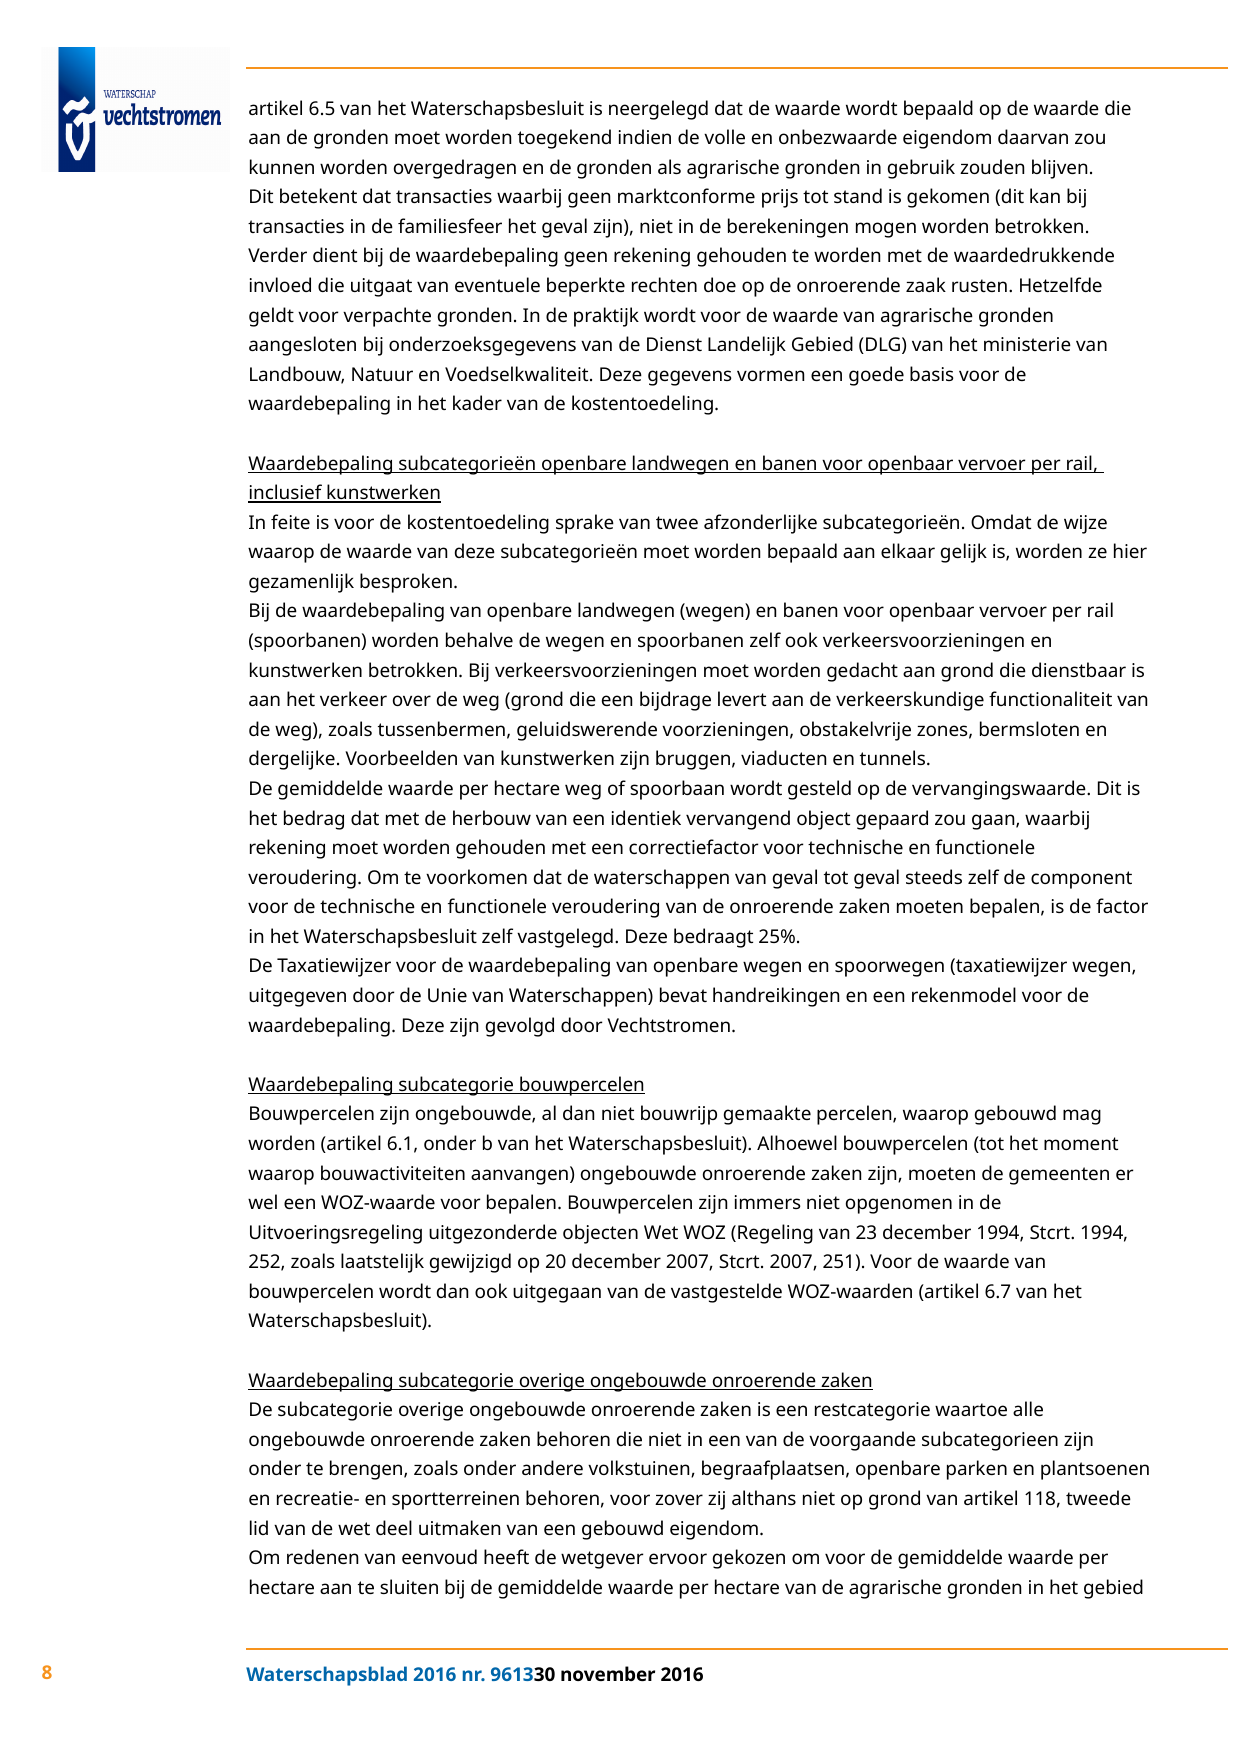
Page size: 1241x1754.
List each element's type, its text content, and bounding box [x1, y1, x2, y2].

text Waardebepaling subcategorieën openbare landwegen en banen voor openbaar vervoer per rail, inclusief kunstwerken [248, 450, 1152, 505]
text artikel 6.5 van het Waterschapsbesluit is neergelegd dat de waarde wordt bepaald op de waarde die aan de gronden moet worden toegekend indien de volle en onbezwaarde eigendom daarvan zou kunnen worden overgedragen en de gronden als agrarische gronden in gebruik zouden blijven. [248, 95, 1152, 180]
text Dit betekent dat transacties waarbij geen marktconforme prijs tot stand is gekomen (dit kan bij transacties in de familiesfeer het geval zijn), niet in de berekeningen mogen worden betrokken. Verder dient bij de waardebepaling geen rekening gehouden te worden met de waardedrukkende invloed die uitgaat van eventuele beperkte rechten doe op de onroerende zaak rusten. Hetzelfde geldt voor verpachte gronden. In de praktijk wordt voor de waarde van agrarische gronden aangesloten bij onderzoeksgegevens van de Dienst Landelijk Gebied (DLG) van het ministerie van Landbouw, Natuur en Voedselkwaliteit. Deze gegevens vormen een goede basis voor de waardebepaling in het kader van de kostentoedeling. [248, 183, 1152, 416]
text Bouwpercelen zijn ongebouwde, al dan niet bouwrijp gemaakte percelen, waarop gebouwd mag worden (artikel 6.1, onder b van het Waterschapsbesluit). Alhoewel bouwpercelen (tot het moment waarop bouwactiviteiten aanvangen) ongebouwde onroerende zaken zijn, moeten de gemeenten er wel een WOZ-waarde voor bepalen. Bouwpercelen zijn immers niet opgenomen in de Uitvoeringsregeling uitgezonderde objecten Wet WOZ (Regeling van 23 december 1994, Stcrt. 1994, 252, zoals laatstelijk gewijzigd op 20 december 2007, Stcrt. 2007, 251). Voor de waarde van bouwpercelen wordt dan ook uitgegaan van de vastgestelde WOZ-waarden (artikel 6.7 van het Waterschapsbesluit). [248, 1101, 1152, 1333]
text In feite is voor de kostentoedeling sprake van twee afzonderlijke subcategorieën. Omdat de wijze waarop de waarde van deze subcategorieën moet worden bepaald aan elkaar gelijk is, worden ze hier gezamenlijk besproken. [248, 509, 1152, 594]
text De Taxatiewijzer voor de waardebepaling van openbare wegen en spoorwegen (taxatiewijzer wegen, uitgegeven door de Unie van Waterschappen) bevat handreikingen en een rekenmodel voor de waardebepaling. Deze zijn gevolgd door Vechtstromen. [248, 953, 1152, 1038]
text De subcategorie overige ongebouwde onroerende zaken is een restcategorie waartoe alle ongebouwde onroerende zaken behoren die niet in een van de voorgaande subcategorieen zijn onder te brengen, zoals onder andere volkstuinen, begraafplaatsen, openbare parken en plantsoenen en recreatie- en sportterreinen behoren, voor zover zij althans niet op grond van artikel 118, tweede lid van de wet deel uitmaken van een gebouwd eigendom. [248, 1396, 1152, 1541]
text Waardebepaling subcategorie bouwpercelen [248, 1071, 1152, 1097]
text Bij de waardebepaling van openbare landwegen (wegen) en banen voor openbaar vervoer per rail (spoorbanen) worden behalve de wegen en spoorbanen zelf ook verkeersvoorzieningen en kunstwerken betrokken. Bij verkeersvoorzieningen moet worden gedacht aan grond die dienstbaar is aan het verkeer over de weg (grond die een bijdrage levert aan de verkeerskundige functionaliteit van de weg), zoals tussenbermen, geluidswerende voorzieningen, obstakelvrije zones, bermsloten en dergelijke. Voorbeelden van kunstwerken zijn bruggen, viaducten en tunnels. [248, 598, 1152, 771]
text De gemiddelde waarde per hectare weg of spoorbaan wordt gesteld op de vervangingswaarde. Dit is het bedrag dat met de herbouw van een identiek vervangend object gepaard zou gaan, waarbij rekening moet worden gehouden met een correctiefactor voor technische en functionele veroudering. Om te voorkomen dat de waterschappen van geval tot geval steeds zelf de component voor de technische en functionele veroudering van de onroerende zaken moeten bepalen, is de factor in het Waterschapsbesluit zelf vastgelegd. Deze bedraagt 25%. [248, 775, 1152, 949]
text Om redenen van eenvoud heeft de wetgever ervoor gekozen om voor de gemiddelde waarde per hectare aan te sluiten bij de gemiddelde waarde per hectare van de agrarische gronden in het gebied [248, 1544, 1152, 1600]
picture [41, 47, 231, 172]
text Waardebepaling subcategorie overige ongebouwde onroerende zaken [248, 1367, 1152, 1393]
